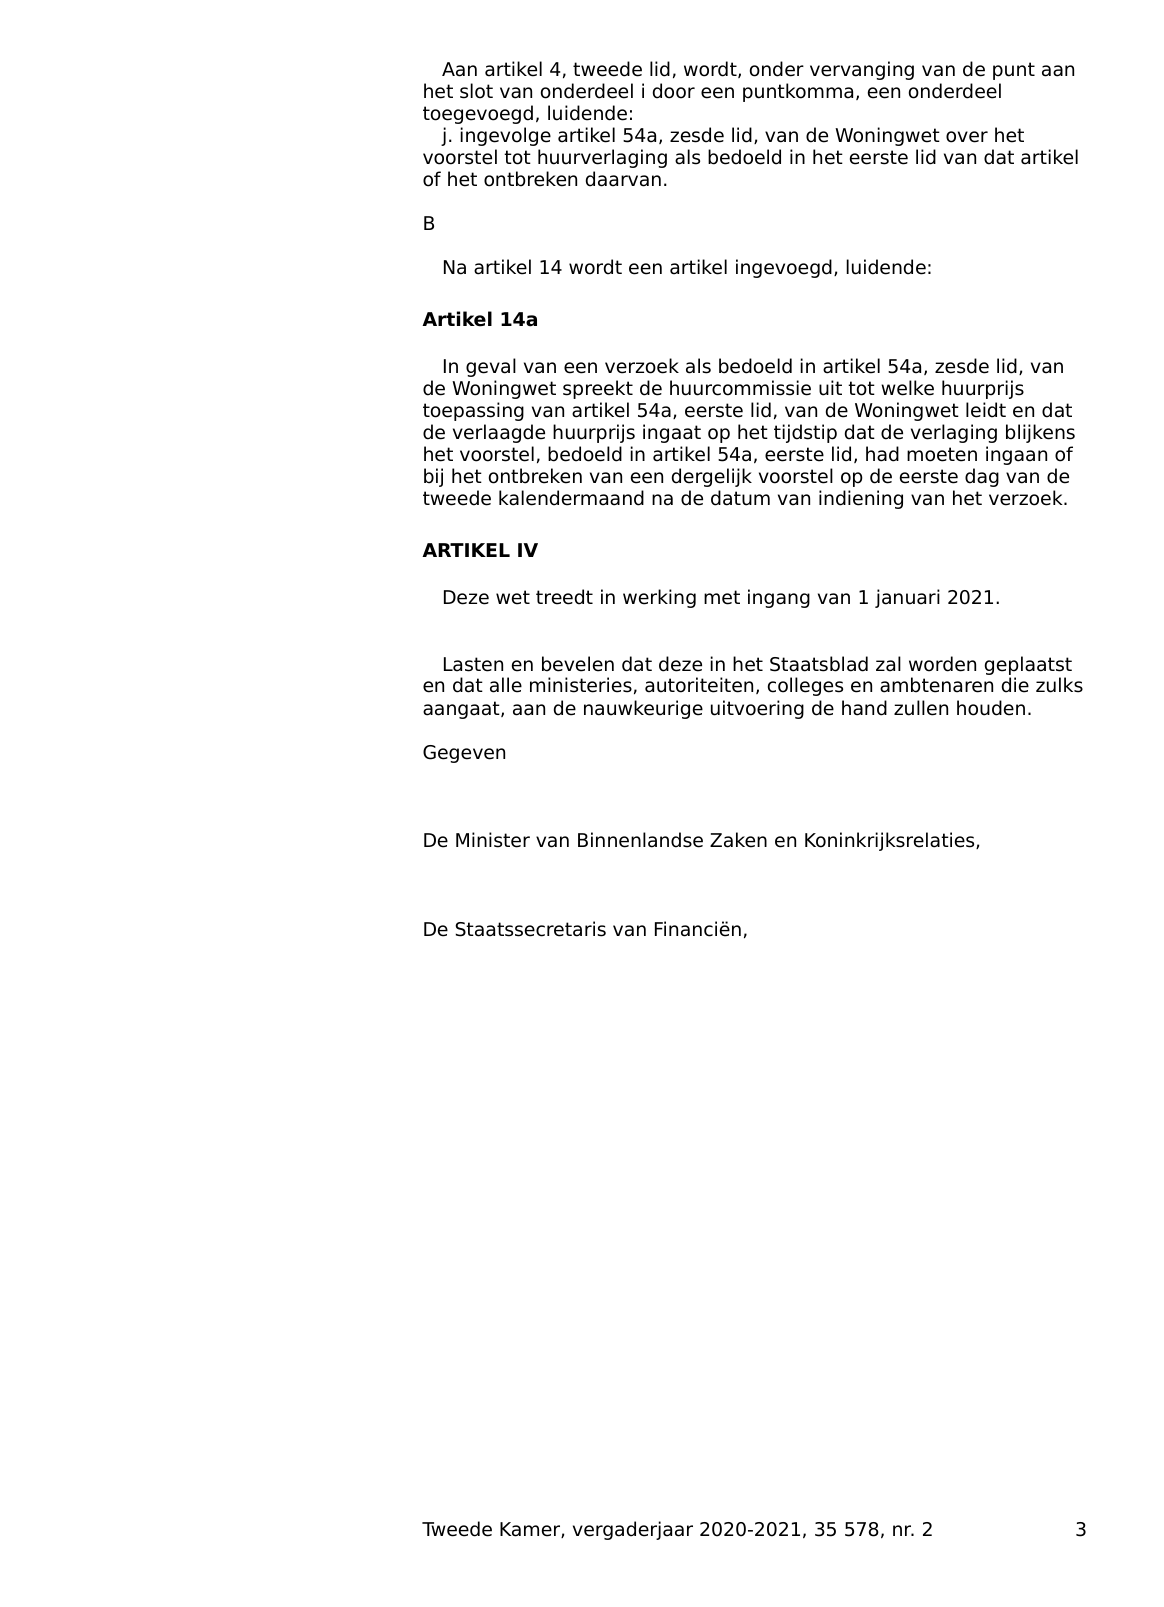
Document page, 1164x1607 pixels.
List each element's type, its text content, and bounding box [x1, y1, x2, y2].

text Gegeven [422, 742, 1087, 763]
text B [422, 213, 1087, 235]
text In geval van een verzoek als bedoeld in artikel 54a, zesde lid, van de Woningwet spreekt de huurcommissie uit tot welke huurprijs toepassing van artikel 54a, eerste lid, van de Woningwet leidt en dat de verlaagde huurprijs ingaat op het tijdstip dat de verlaging blijkens het voorstel, bedoeld in artikel 54a, eerste lid, had moeten ingaan of bij het ontbreken van een dergelijk voorstel op de eerste dag van de tweede kalendermaand na de datum van indiening van het verzoek. [422, 356, 1087, 510]
text Lasten en bevelen dat deze in het Staatsblad zal worden geplaatst en dat alle ministeries, autoriteiten, colleges en ambtenaren die zulks aangaat, aan de nauwkeurige uitvoering de hand zullen houden. [422, 653, 1087, 719]
text Deze wet treedt in werking met ingang van 1 januari 2021. [422, 587, 1087, 609]
text Aan artikel 4, tweede lid, wordt, onder vervanging van de punt aan het slot van onderdeel i door een puntkomma, een onderdeel toegevoegd, luidende: [422, 59, 1087, 125]
text De Minister van Binnenlandse Zaken en Koninkrijksrelaties, [422, 830, 1087, 852]
text Na artikel 14 wordt een artikel ingevoegd, luidende: [422, 257, 1087, 279]
subtitle ARTIKEL IV [422, 540, 1087, 562]
text j. ingevolge artikel 54a, zesde lid, van de Woningwet over het voorstel tot huurverlaging als bedoeld in het eerste lid van dat artikel of het ontbreken daarvan. [422, 125, 1087, 191]
subtitle Artikel 14a [422, 309, 1087, 331]
text De Staatssecretaris van Financiën, [422, 919, 1087, 941]
